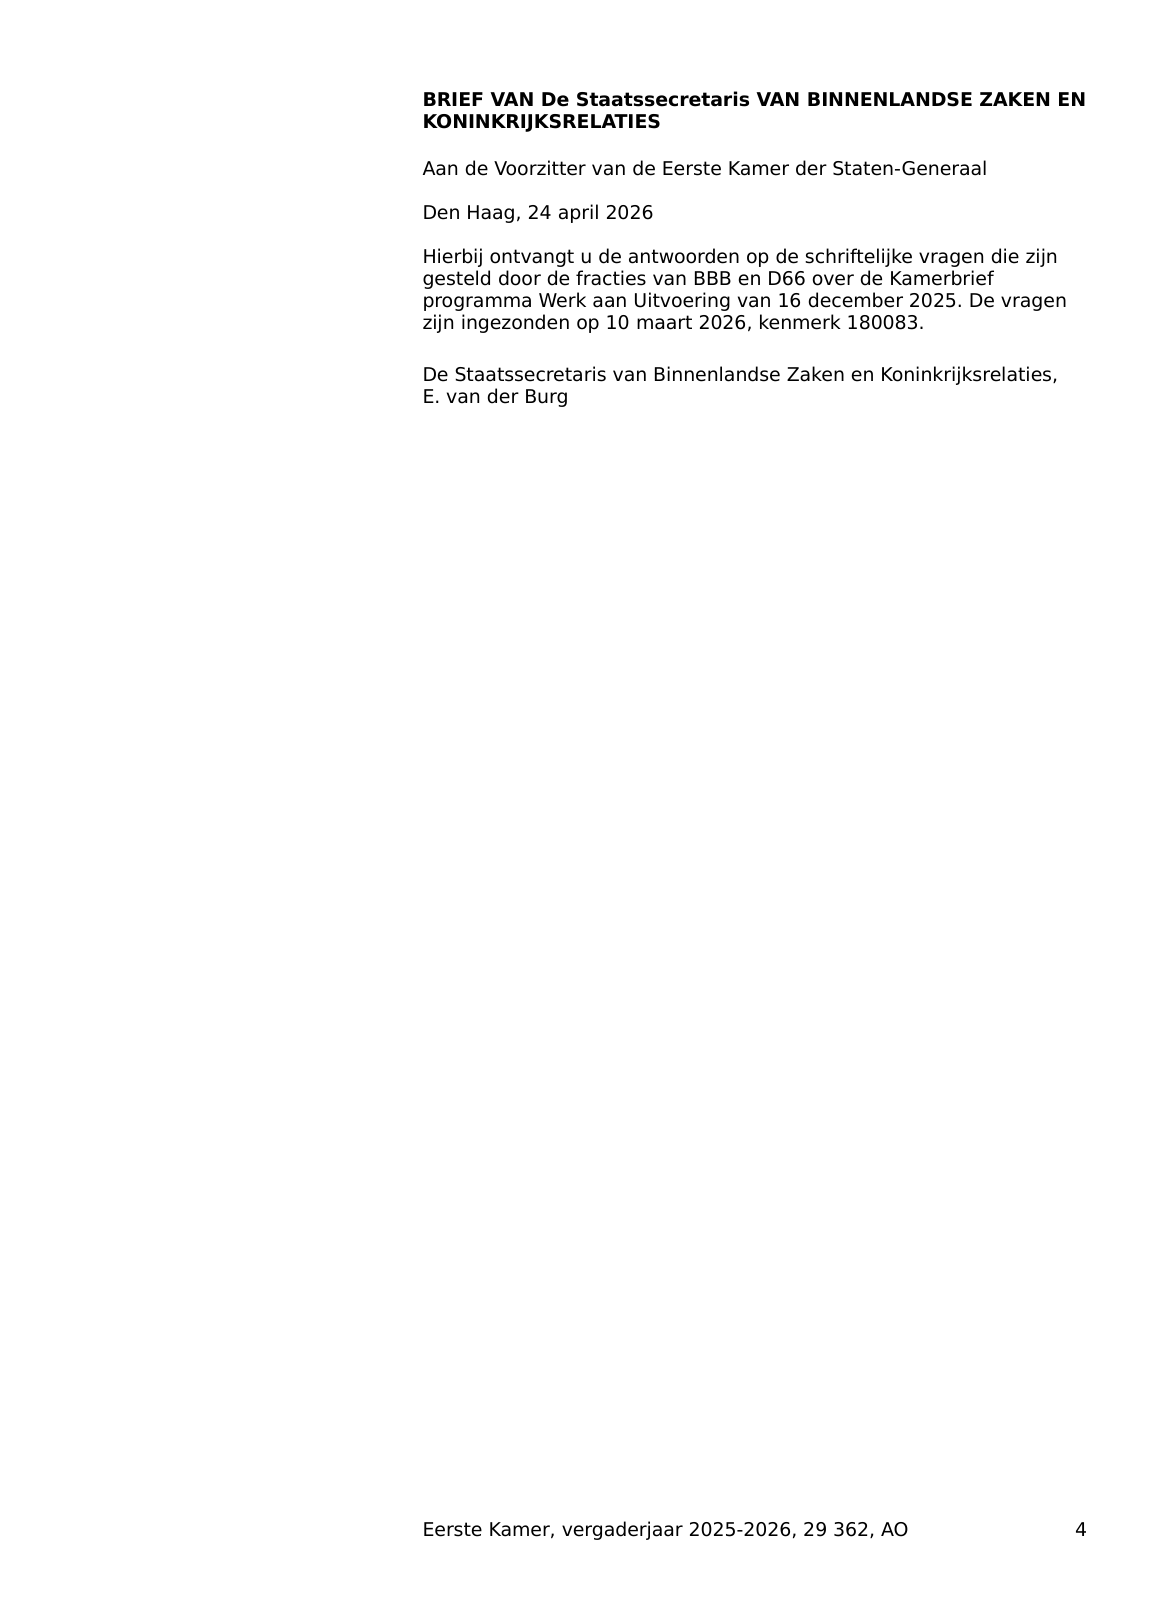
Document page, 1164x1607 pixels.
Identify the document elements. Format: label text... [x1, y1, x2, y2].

text Den Haag, 24 april 2026 [422, 202, 1087, 224]
subtitle BRIEF VAN De Staatssecretaris VAN BINNENLANDSE ZAKEN EN KONINKRIJKSRELATIES [422, 89, 1087, 133]
text De Staatssecretaris van Binnenlandse Zaken en Koninkrijksrelaties, E. van der Burg [422, 364, 1087, 408]
text Hierbij ontvangt u de antwoorden op de schriftelijke vragen die zijn gesteld door de fracties van BBB en D66 over de Kamerbrief programma Werk aan Uitvoering van 16 december 2025. De vragen zijn ingezonden op 10 maart 2026, kenmerk 180083. [422, 246, 1087, 334]
text Aan de Voorzitter van de Eerste Kamer der Staten-Generaal [422, 158, 1087, 180]
